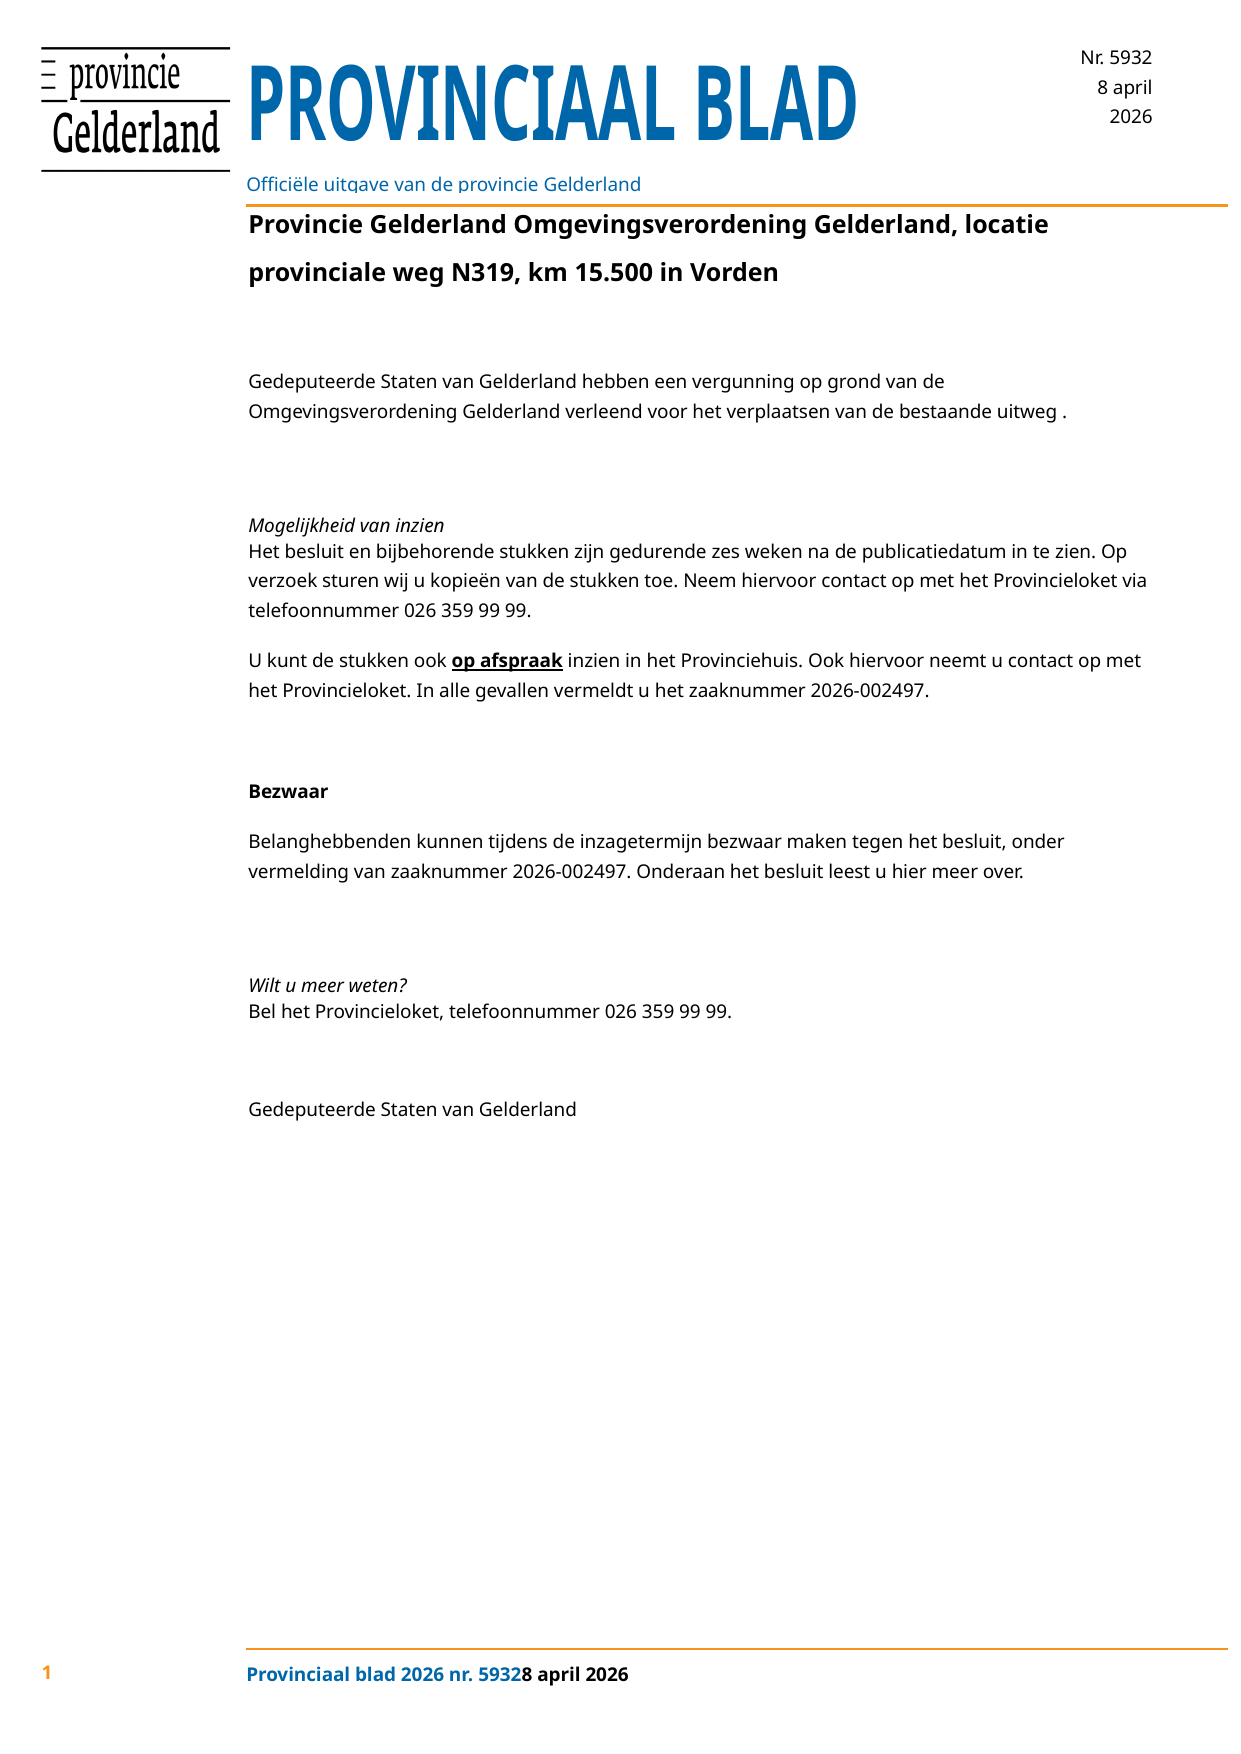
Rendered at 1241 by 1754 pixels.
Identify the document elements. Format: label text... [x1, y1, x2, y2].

text Gedeputeerde Staten van Gelderland [248, 1096, 1152, 1122]
text Bezwaar [248, 778, 1152, 804]
text U kunt de stukken ook op afspraak inzien in het Provinciehuis. Ook hiervoor neemt u contact op met het Provincieloket. In alle gevallen vermeldt u het zaaknummer 2026-002497. [248, 648, 1152, 703]
text Gedeputeerde Staten van Gelderland hebben een vergunning op grond van de Omgevingsverordening Gelderland verleend voor het verplaatsen van de bestaande uitweg . [248, 368, 1152, 424]
text Provincie Gelderland Omgevingsverordening Gelderland, locatie provinciale weg N319, km 15.500 in Vorden [248, 207, 1152, 288]
text Bel het Provincieloket, telefoonnummer 026 359 99 99. [248, 998, 1152, 1024]
text Wilt u meer weten? [248, 972, 1152, 998]
text Belanghebbenden kunnen tijdens de inzagetermijn bezwaar maken tegen het besluit, onder vermelding van zaaknummer 2026-002497. Onderaan het besluit leest u hier meer over. [248, 828, 1152, 884]
text Het besluit en bijbehorende stukken zijn gedurende zes weken na de publicatiedatum in te zien. Op verzoek sturen wij u kopieën van de stukken toe. Neem hiervoor contact op met het Provincieloket via telefoonnummer 026 359 99 99. [248, 538, 1152, 623]
text Mogelijkheid van inzien [248, 512, 1152, 538]
picture [41, 47, 231, 172]
